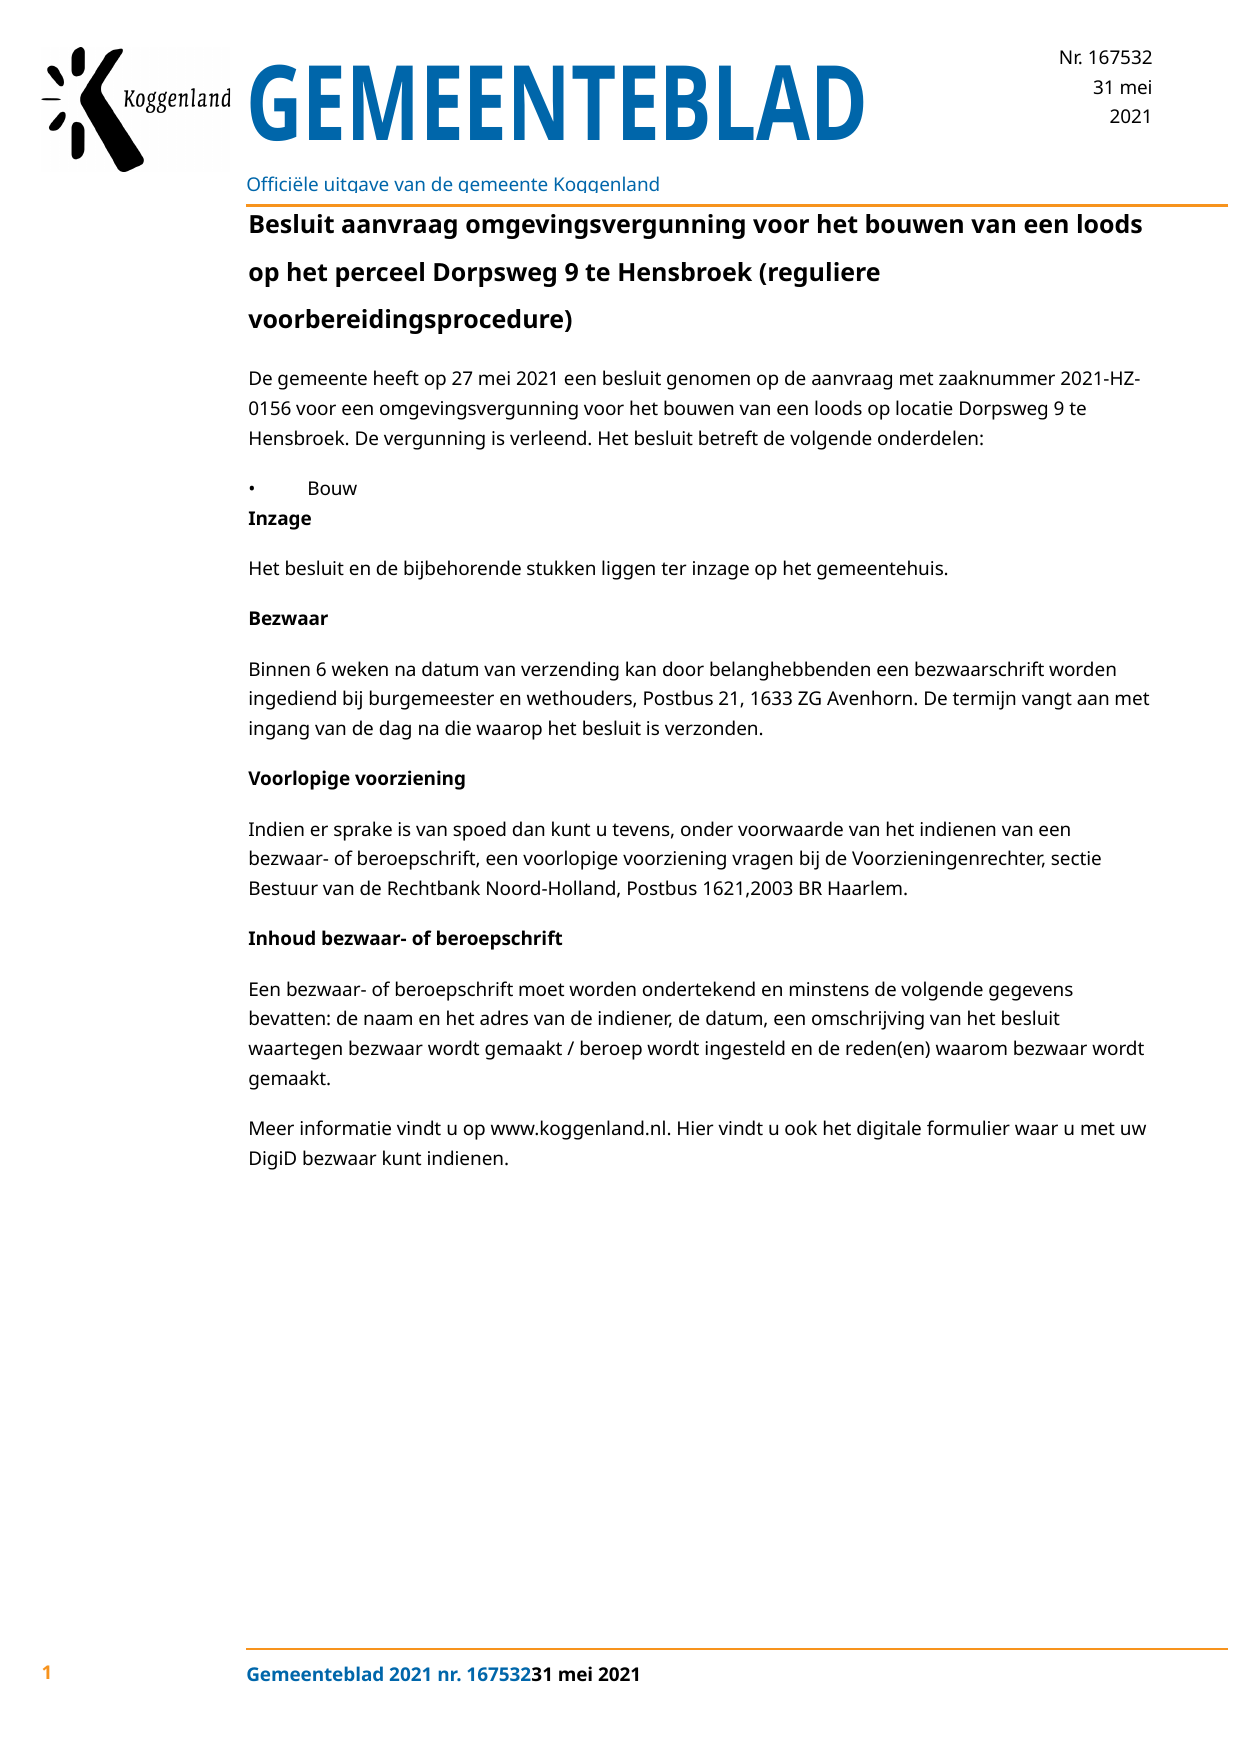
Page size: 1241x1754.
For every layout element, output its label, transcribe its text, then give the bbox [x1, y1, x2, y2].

text De gemeente heeft op 27 mei 2021 een besluit genomen op de aanvraag met zaaknummer 2021-HZ-0156 voor een omgevingsvergunning voor het bouwen van een loods op locatie Dorpsweg 9 te Hensbroek. De vergunning is verleend. Het besluit betreft de volgende onderdelen: [248, 366, 1152, 450]
text Indien er sprake is van spoed dan kunt u tevens, onder voorwaarde van het indienen van een bezwaar- of beroepschrift, een voorlopige voorziening vragen bij de Voorzieningenrechter, sectie Bestuur van de Rechtbank Noord-Holland, Postbus 1621,2003 BR Haarlem. [248, 816, 1152, 901]
text Inhoud bezwaar- of beroepschrift [248, 926, 1152, 951]
picture [41, 47, 231, 172]
list Bouw [248, 475, 1152, 501]
text Meer informatie vindt u op www.koggenland.nl. Hier vindt u ook het digitale formulier waar u met uw DigiD bezwaar kunt indienen. [248, 1115, 1152, 1170]
text Het besluit en de bijbehorende stukken liggen ter inzage op het gemeentehuis. [248, 555, 1152, 581]
text Een bezwaar- of beroepschrift moet worden ondertekend en minstens de volgende gegevens bevatten: de naam en het adres van de indiener, de datum, een omschrijving van het besluit waartegen bezwaar wordt gemaakt / beroep wordt ingesteld en de reden(en) waarom bezwaar wordt gemaakt. [248, 976, 1152, 1090]
text Voorlopige voorziening [248, 766, 1152, 791]
text Inzage [248, 505, 1152, 530]
text Binnen 6 weken na datum van verzending kan door belanghebbenden een bezwaarschrift worden ingediend bij burgemeester en wethouders, Postbus 21, 1633 ZG Avenhorn. De termijn vangt aan met ingang van de dag na die waarop het besluit is verzonden. [248, 656, 1152, 741]
text Besluit aanvraag omgevingsvergunning voor het bouwen van een loods op het perceel Dorpsweg 9 te Hensbroek (reguliere voorbereidingsprocedure) [248, 207, 1152, 336]
text Bezwaar [248, 606, 1152, 631]
